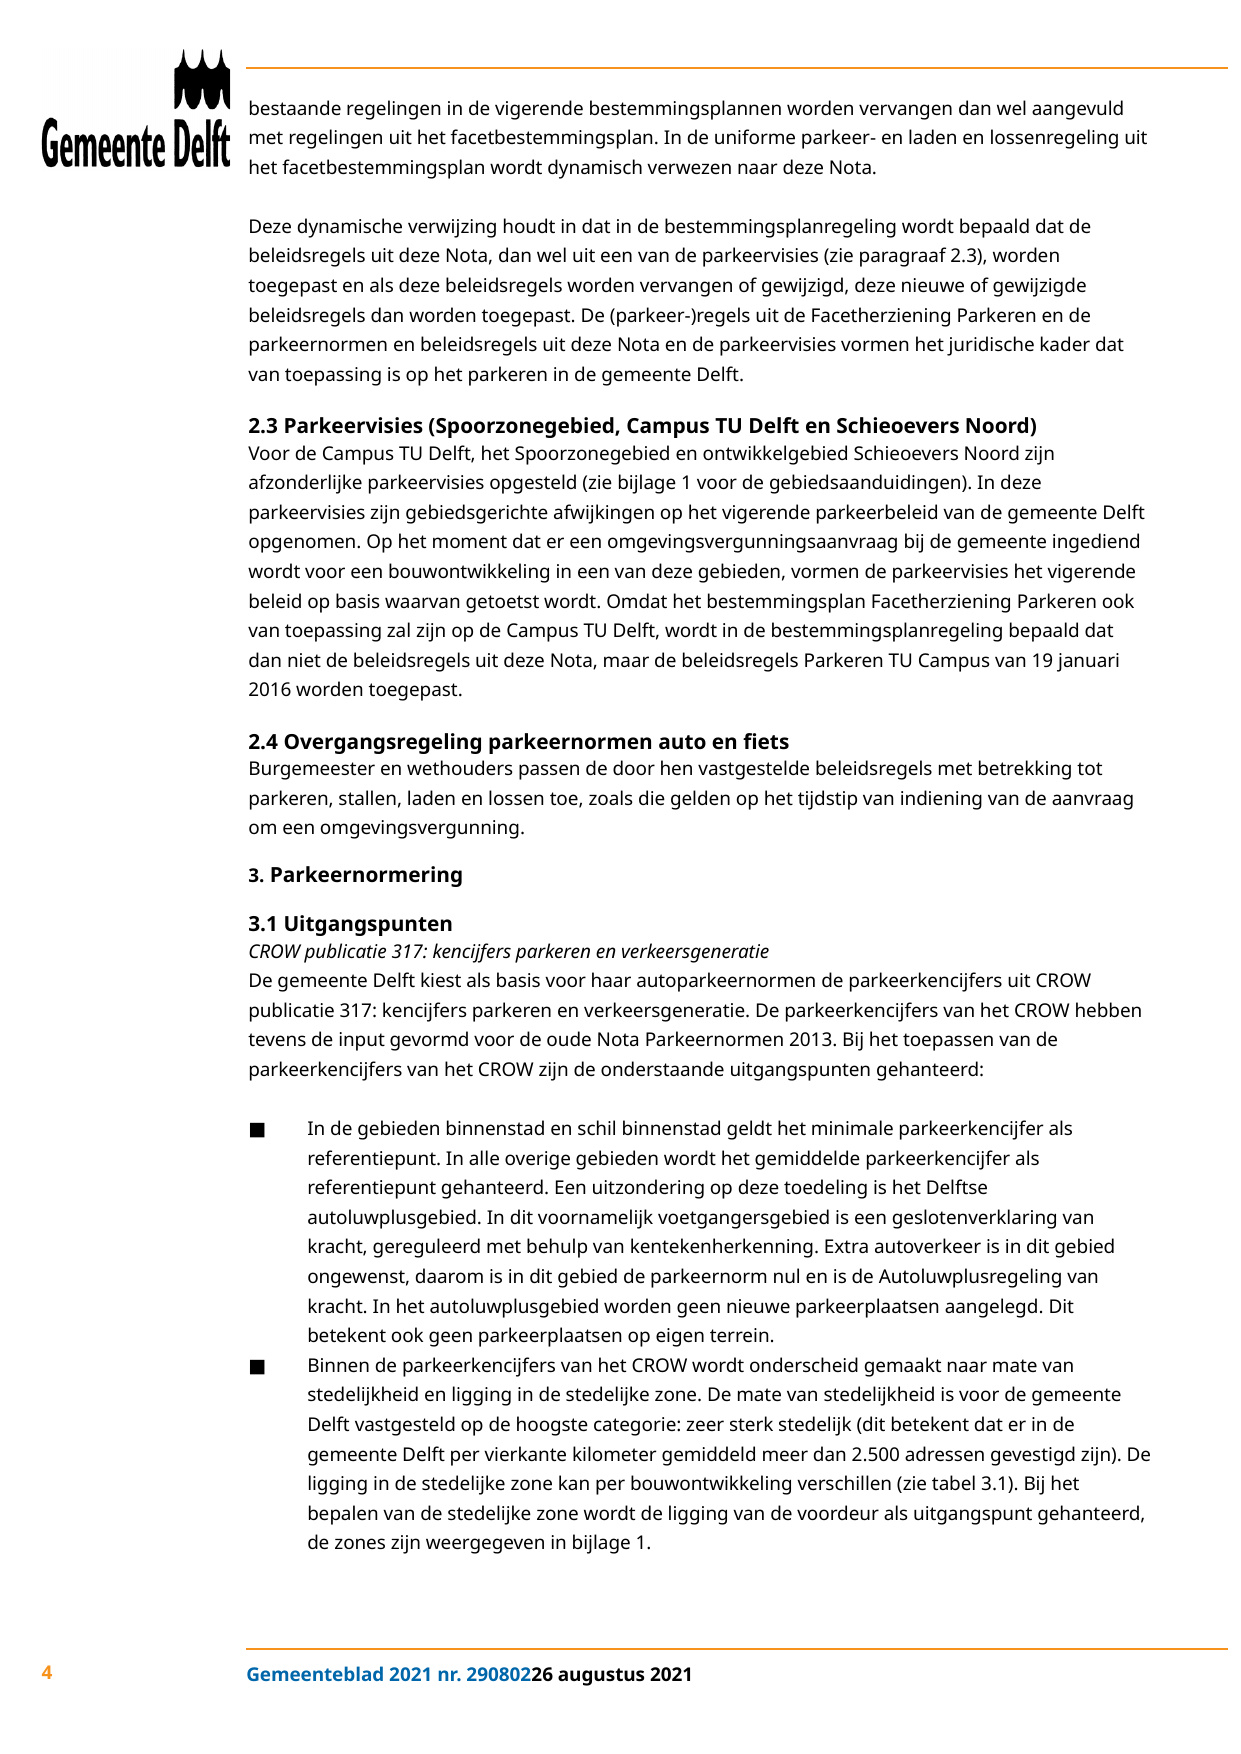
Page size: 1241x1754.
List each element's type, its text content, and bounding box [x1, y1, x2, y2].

text Burgemeester en wethouders passen de door hen vastgestelde beleidsregels met betrekking tot parkeren, stallen, laden en lossen toe, zoals die gelden op het tijdstip van indiening van de aanvraag om een omgevingsvergunning. [248, 755, 1152, 840]
text 3. Parkeernormering [248, 860, 1152, 889]
text De gemeente Delft kiest als basis voor haar autoparkeernormen de parkeerkencijfers uit CROW publicatie 317: kencijfers parkeren en verkeersgeneratie. De parkeerkencijfers van het CROW hebben tevens de input gevormd voor de oude Nota Parkeernormen 2013. Bij het toepassen van de parkeerkencijfers van het CROW zijn de onderstaande uitgangspunten gehanteerd: [248, 967, 1152, 1082]
picture [41, 47, 231, 172]
text bestaande regelingen in de vigerende bestemmingsplannen worden vervangen dan wel aangevuld met regelingen uit het facetbestemmingsplan. In de uniforme parkeer- en laden en lossenregeling uit het facetbestemmingsplan wordt dynamisch verwezen naar deze Nota. [248, 95, 1152, 180]
text 2.3 Parkeervisies (Spoorzonegebied, Campus TU Delft en Schieoevers Noord) [248, 411, 1152, 440]
text Deze dynamische verwijzing houdt in dat in de bestemmingsplanregeling wordt bepaald dat de beleidsregels uit deze Nota, dan wel uit een van de parkeervisies (zie paragraaf 2.3), worden toegepast en als deze beleidsregels worden vervangen of gewijzigd, deze nieuwe of gewijzigde beleidsregels dan worden toegepast. De (parkeer-)regels uit de Facetherziening Parkeren en de parkeernormen en beleidsregels uit deze Nota en de parkeervisies vormen het juridische kader dat van toepassing is op het parkeren in de gemeente Delft. [248, 213, 1152, 387]
text CROW publicatie 317: kencijfers parkeren en verkeersgeneratie [248, 938, 1152, 964]
list Binnen de parkeerkencijfers van het CROW wordt onderscheid gemaakt naar mate van stedelijkheid en ligging in de stedelijke zone. De mate van stedelijkheid is voor de gemeente Delft vastgesteld op de hoogste categorie: zeer sterk stedelijk (dit betekent dat er in de gemeente Delft per vierkante kilometer gemiddeld meer dan 2.500 adressen gevestigd zijn). De ligging in de stedelijke zone kan per bouwontwikkeling verschillen (zie tabel 3.1). Bij het bepalen van de stedelijke zone wordt de ligging van de voordeur als uitgangspunt gehanteerd, de zones zijn weergegeven in bijlage 1. [248, 1352, 1152, 1555]
text 3.1 Uitgangspunten [248, 909, 1152, 938]
text 2.4 Overgangsregeling parkeernormen auto en fiets [248, 727, 1152, 755]
text Voor de Campus TU Delft, het Spoorzonegebied en ontwikkelgebied Schieoevers Noord zijn afzonderlijke parkeervisies opgesteld (zie bijlage 1 voor de gebiedsaanduidingen). In deze parkeervisies zijn gebiedsgerichte afwijkingen op het vigerende parkeerbeleid van de gemeente Delft opgenomen. Op het moment dat er een omgevingsvergunningsaanvraag bij de gemeente ingediend wordt voor een bouwontwikkeling in een van deze gebieden, vormen de parkeervisies het vigerende beleid op basis waarvan getoetst wordt. Omdat het bestemmingsplan Facetherziening Parkeren ook van toepassing zal zijn op de Campus TU Delft, wordt in de bestemmingsplanregeling bepaald dat dan niet de beleidsregels uit deze Nota, maar de beleidsregels Parkeren TU Campus van 19 januari 2016 worden toegepast. [248, 440, 1152, 702]
list In de gebieden binnenstad en schil binnenstad geldt het minimale parkeerkencijfer als referentiepunt. In alle overige gebieden wordt het gemiddelde parkeerkencijfer als referentiepunt gehanteerd. Een uitzondering op deze toedeling is het Delftse autoluwplusgebied. In dit voornamelijk voetgangersgebied is een geslotenverklaring van kracht, gereguleerd met behulp van kentekenherkenning. Extra autoverkeer is in dit gebied ongewenst, daarom is in dit gebied de parkeernorm nul en is de Autoluwplusregeling van kracht. In het autoluwplusgebied worden geen nieuwe parkeerplaatsen aangelegd. Dit betekent ook geen parkeerplaatsen op eigen terrein. [248, 1115, 1152, 1348]
